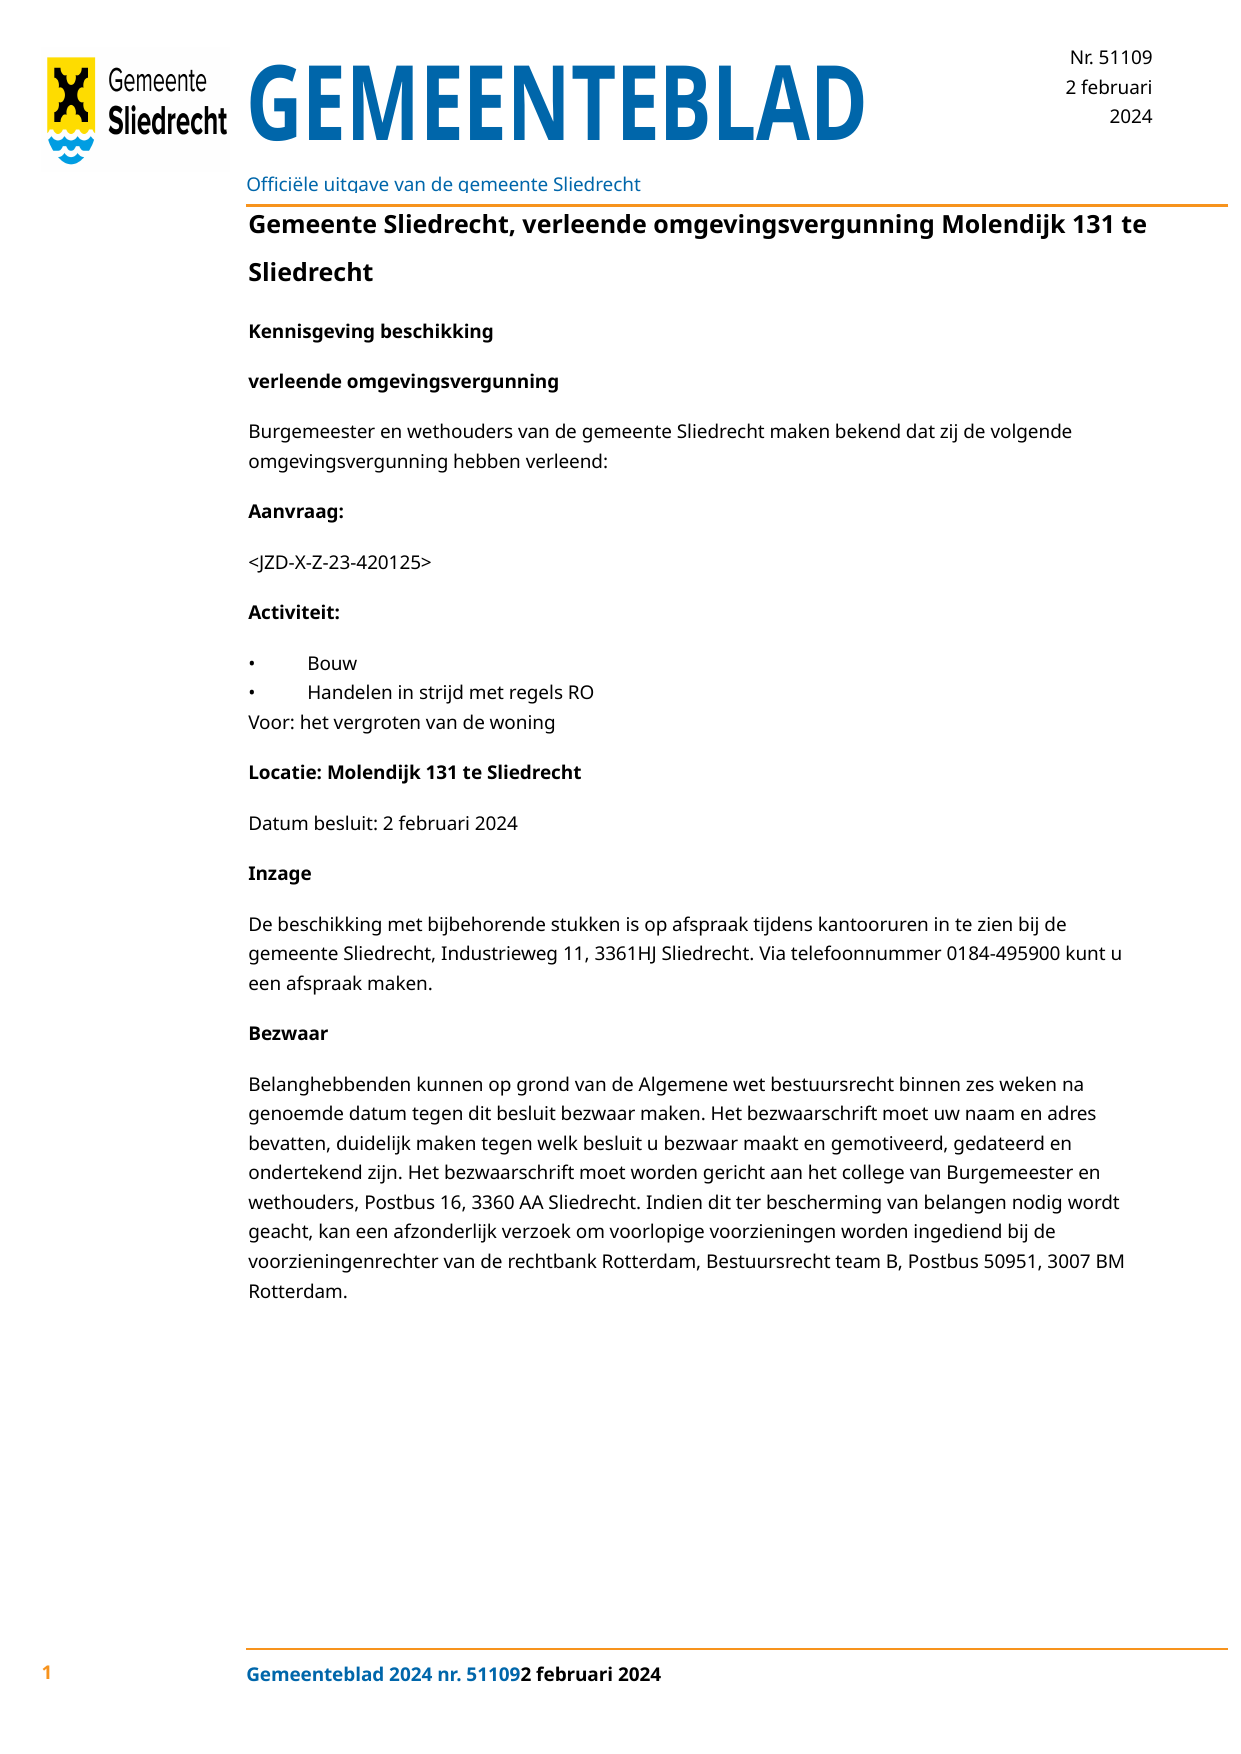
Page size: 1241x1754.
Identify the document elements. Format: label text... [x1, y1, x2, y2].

text Belanghebbenden kunnen op grond van de Algemene wet bestuursrecht binnen zes weken na genoemde datum tegen dit besluit bezwaar maken. Het bezwaarschrift moet uw naam en adres bevatten, duidelijk maken tegen welk besluit u bezwaar maakt en gemotiveerd, gedateerd en ondertekend zijn. Het bezwaarschrift moet worden gericht aan het college van Burgemeester en wethouders, Postbus 16, 3360 AA Sliedrecht. Indien dit ter bescherming van belangen nodig wordt geacht, kan een afzonderlijk verzoek om voorlopige voorzieningen worden ingediend bij de voorzieningenrechter van de rechtbank Rotterdam, Bestuursrecht team B, Postbus 50951, 3007 BM Rotterdam. [248, 1071, 1152, 1304]
text Locatie: Molendijk 131 te Sliedrecht [248, 759, 1152, 785]
text Kennisgeving beschikking [248, 318, 1152, 344]
text Aanvraag: [248, 499, 1152, 524]
text Gemeente Sliedrecht, verleende omgevingsvergunning Molendijk 131 te Sliedrecht [248, 207, 1152, 288]
text Activiteit: [248, 599, 1152, 625]
text verleende omgevingsvergunning [248, 368, 1152, 394]
text Voor: het vergroten van de woning [248, 709, 1152, 735]
list Bouw [248, 650, 1152, 676]
text Bezwaar [248, 1020, 1152, 1046]
picture [41, 47, 231, 172]
text Burgemeester en wethouders van de gemeente Sliedrecht maken bekend dat zij de volgende omgevingsvergunning hebben verleend: [248, 419, 1152, 474]
text Datum besluit: 2 februari 2024 [248, 810, 1152, 836]
text De beschikking met bijbehorende stukken is op afspraak tijdens kantooruren in te zien bij de gemeente Sliedrecht, Industrieweg 11, 3361HJ Sliedrecht. Via telefoonnummer 0184-495900 kunt u een afspraak maken. [248, 911, 1152, 996]
list Handelen in strijd met regels RO [248, 679, 1152, 705]
text Inzage [248, 860, 1152, 886]
text <JZD-X-Z-23-420125> [248, 549, 1152, 575]
